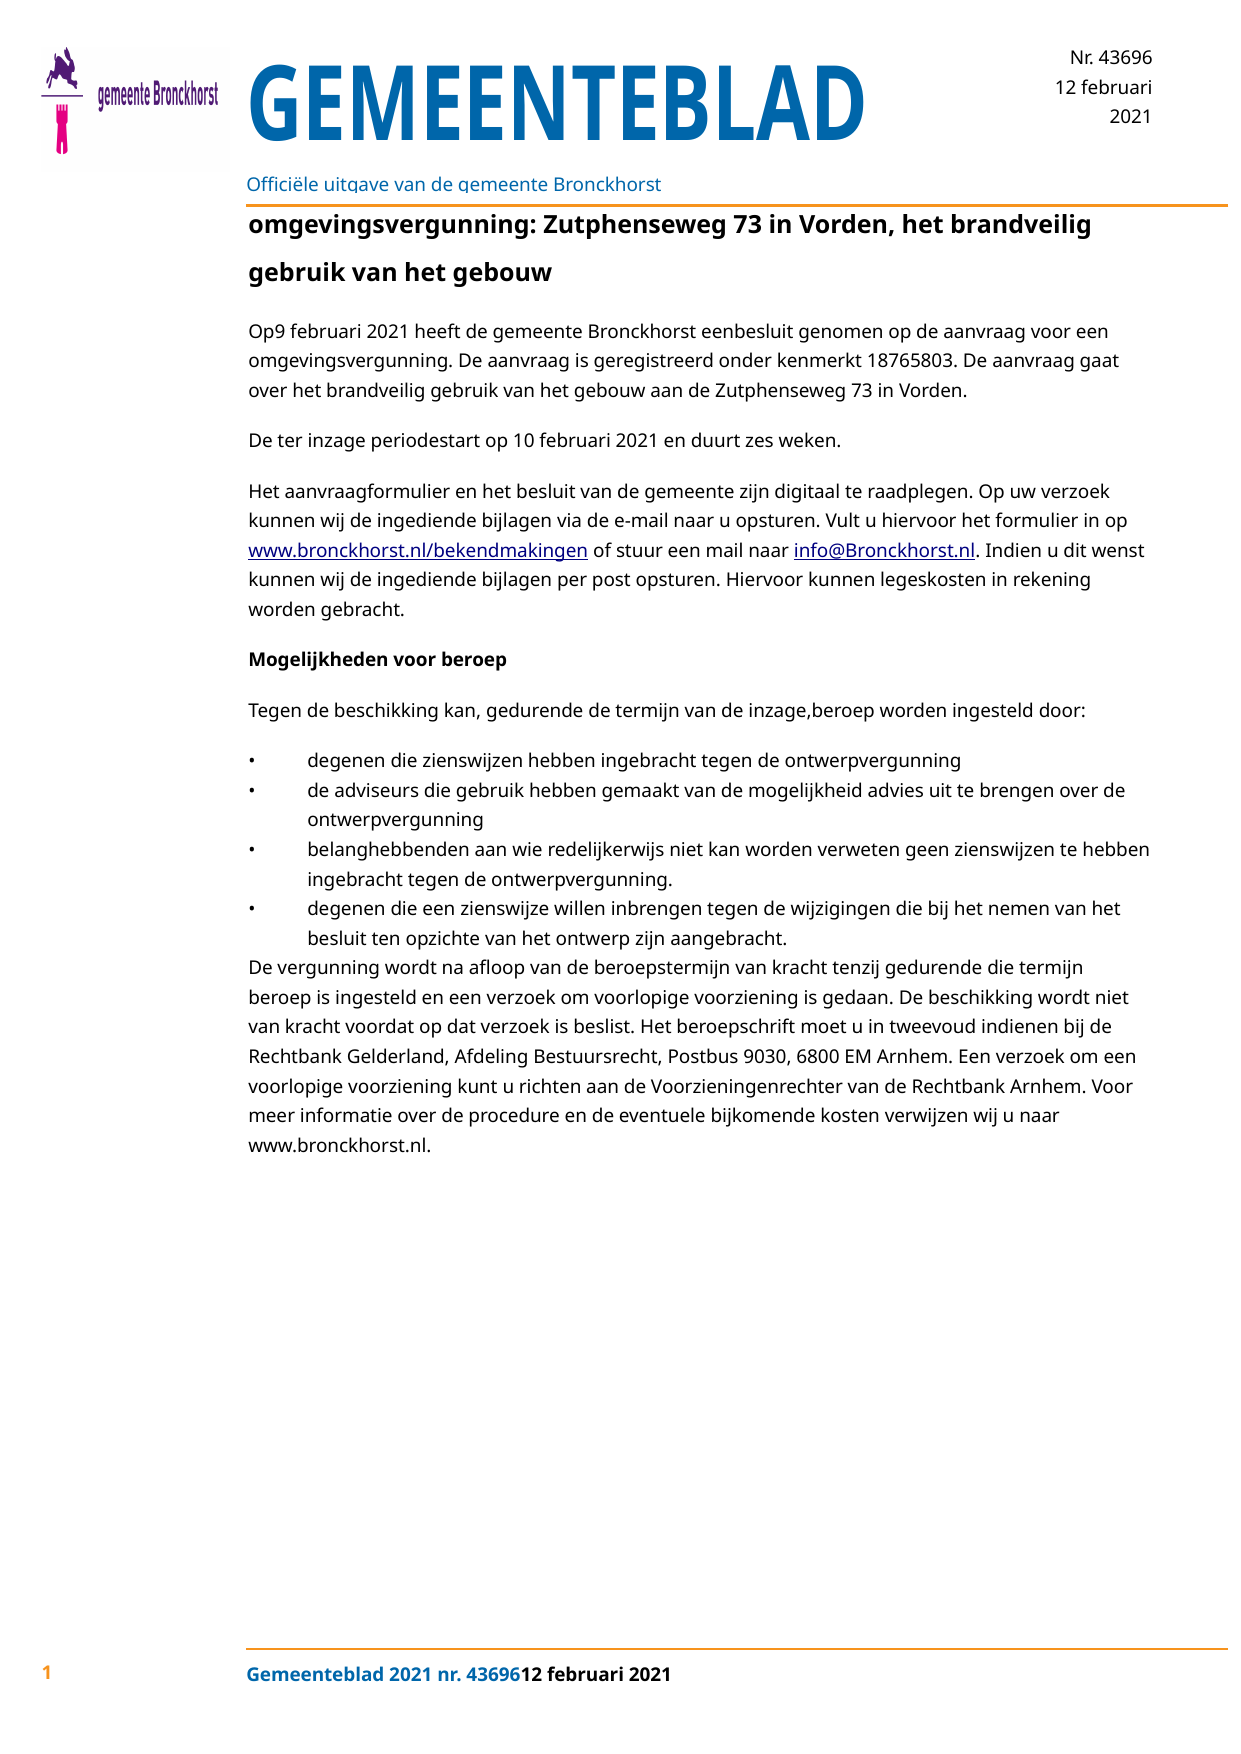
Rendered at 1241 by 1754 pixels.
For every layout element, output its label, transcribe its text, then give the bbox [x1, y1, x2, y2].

text De ter inzage periodestart op 10 februari 2021 en duurt zes weken. [248, 427, 1152, 453]
list belanghebbenden aan wie redelijkerwijs niet kan worden verweten geen zienswijzen te hebben ingebracht tegen de ontwerpvergunning. [248, 836, 1152, 892]
text Mogelijkheden voor beroep [248, 647, 1152, 672]
text Op9 februari 2021 heeft de gemeente Bronckhorst eenbesluit genomen op de aanvraag voor een omgevingsvergunning. De aanvraag is geregistreerd onder kenmerkt 18765803. De aanvraag gaat over het brandveilig gebruik van het gebouw aan de Zutphenseweg 73 in Vorden. [248, 318, 1152, 403]
list degenen die een zienswijze willen inbrengen tegen de wijzigingen die bij het nemen van het besluit ten opzichte van het ontwerp zijn aangebracht. [248, 895, 1152, 951]
text omgevingsvergunning: Zutphenseweg 73 in Vorden, het brandveilig gebruik van het gebouw [248, 207, 1152, 288]
text Het aanvraagformulier en het besluit van de gemeente zijn digitaal te raadplegen. Op uw verzoek kunnen wij de ingediende bijlagen via de e-mail naar u opsturen. Vult u hiervoor het formulier in op www.bronckhorst.nl/bekendmakingen of stuur een mail naar info@Bronckhorst.nl. Indien u dit wenst kunnen wij de ingediende bijlagen per post opsturen. Hiervoor kunnen legeskosten in rekening worden gebracht. [248, 478, 1152, 622]
list de adviseurs die gebruik hebben gemaakt van de mogelijkheid advies uit te brengen over de ontwerpvergunning [248, 777, 1152, 832]
picture [41, 47, 231, 172]
list degenen die zienswijzen hebben ingebracht tegen de ontwerpvergunning [248, 747, 1152, 773]
text Tegen de beschikking kan, gedurende de termijn van de inzage,beroep worden ingesteld door: [248, 697, 1152, 723]
text De vergunning wordt na afloop van de beroepstermijn van kracht tenzij gedurende die termijn beroep is ingesteld en een verzoek om voorlopige voorziening is gedaan. De beschikking wordt niet van kracht voordat op dat verzoek is beslist. Het beroepschrift moet u in tweevoud indienen bij de Rechtbank Gelderland, Afdeling Bestuursrecht, Postbus 9030, 6800 EM Arnhem. Een verzoek om een voorlopige voorziening kunt u richten aan de Voorzieningenrechter van de Rechtbank Arnhem. Voor meer informatie over de procedure en de eventuele bijkomende kosten verwijzen wij u naar www.bronckhorst.nl. [248, 954, 1152, 1158]
